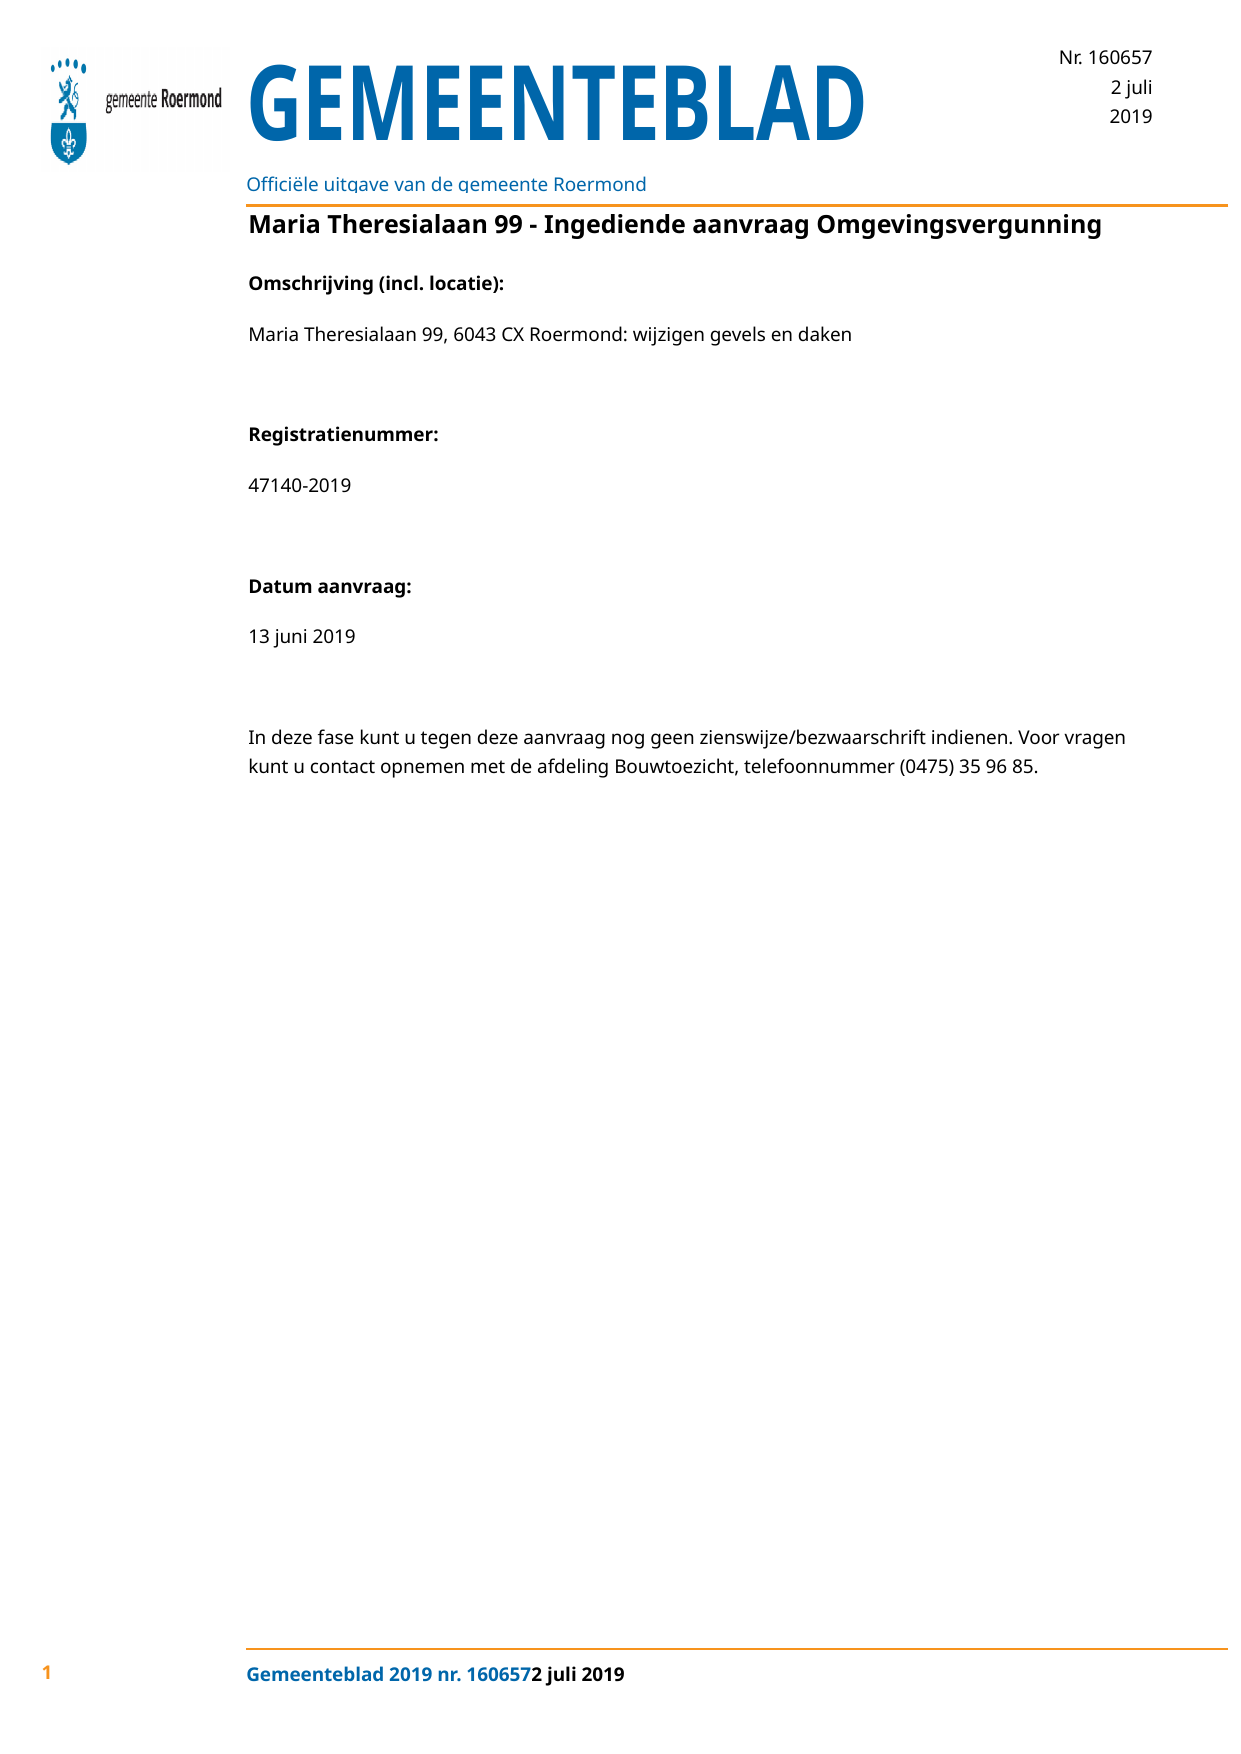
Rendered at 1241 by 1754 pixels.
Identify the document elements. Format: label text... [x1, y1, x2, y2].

text Maria Theresialaan 99, 6043 CX Roermond: wijzigen gevels en daken [248, 321, 1152, 346]
text 13 juni 2019 [248, 623, 1152, 649]
text Omschrijving (incl. locatie): [248, 270, 1152, 296]
text Registratienummer: [248, 422, 1152, 447]
text Datum aanvraag: [248, 573, 1152, 598]
text Maria Theresialaan 99 - Ingediende aanvraag Omgevingsvergunning [248, 207, 1152, 241]
text In deze fase kunt u tegen deze aanvraag nog geen zienswijze/bezwaarschrift indienen. Voor vragen kunt u contact opnemen met de afdeling Bouwtoezicht, telefoonnummer (0475) 35 96 85. [248, 724, 1152, 779]
text 47140-2019 [248, 472, 1152, 498]
picture [41, 47, 231, 172]
